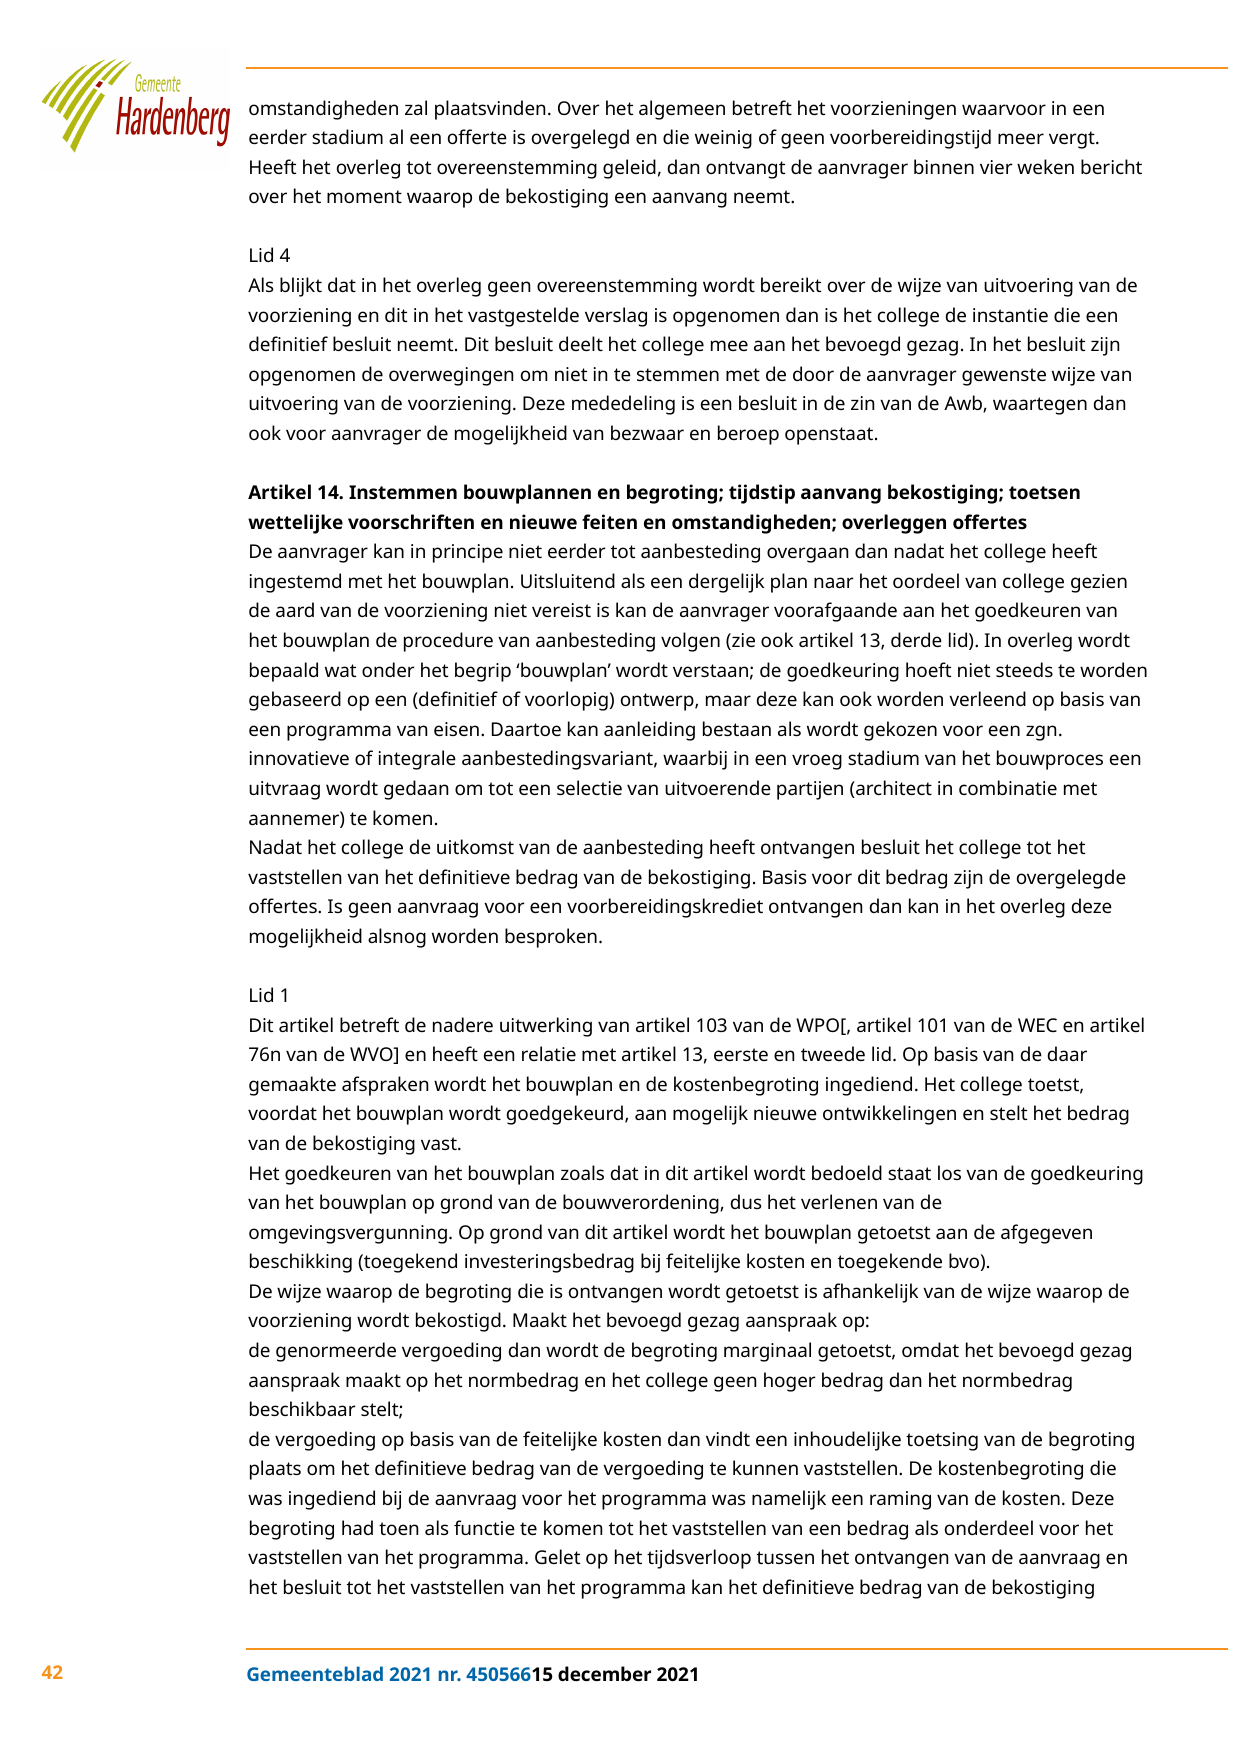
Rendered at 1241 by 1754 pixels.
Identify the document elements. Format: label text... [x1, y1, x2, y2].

text Dit artikel betreft de nadere uitwerking van artikel 103 van de WPO[, artikel 101 van de WEC en artikel 76n van de WVO] en heeft een relatie met artikel 13, eerste en tweede lid. Op basis van de daar gemaakte afspraken wordt het bouwplan en de kostenbegroting ingediend. Het college toetst, voordat het bouwplan wordt goedgekeurd, aan mogelijk nieuwe ontwikkelingen en stelt het bedrag van de bekostiging vast. [248, 1012, 1152, 1156]
text Het goedkeuren van het bouwplan zoals dat in dit artikel wordt bedoeld staat los van de goedkeuring van het bouwplan op grond van de bouwverordening, dus het verlenen van de omgevingsvergunning. Op grond van dit artikel wordt het bouwplan getoetst aan de afgegeven beschikking (toegekend investeringsbedrag bij feitelijke kosten en toegekende bvo). [248, 1160, 1152, 1274]
text Lid 4 [248, 243, 1152, 268]
text de vergoeding op basis van de feitelijke kosten dan vindt een inhoudelijke toetsing van de begroting plaats om het definitieve bedrag van de vergoeding te kunnen vaststellen. De kostenbegroting die was ingediend bij de aanvraag voor het programma was namelijk een raming van de kosten. Deze begroting had toen als functie te komen tot het vaststellen van een bedrag als onderdeel voor het vaststellen van het programma. Gelet op het tijdsverloop tussen het ontvangen van de aanvraag en het besluit tot het vaststellen van het programma kan het definitieve bedrag van de bekostiging [248, 1426, 1152, 1600]
text De wijze waarop de begroting die is ontvangen wordt getoetst is afhankelijk van de wijze waarop de voorziening wordt bekostigd. Maakt het bevoegd gezag aanspraak op: [248, 1278, 1152, 1333]
text De aanvrager kan in principe niet eerder tot aanbesteding overgaan dan nadat het college heeft ingestemd met het bouwplan. Uitsluitend als een dergelijk plan naar het oordeel van college gezien de aard van de voorziening niet vereist is kan de aanvrager voorafgaande aan het goedkeuren van het bouwplan de procedure van aanbesteding volgen (zie ook artikel 13, derde lid). In overleg wordt bepaald wat onder het begrip ‘bouwplan’ wordt verstaan; de goedkeuring hoeft niet steeds te worden gebaseerd op een (definitief of voorlopig) ontwerp, maar deze kan ook worden verleend op basis van een programma van eisen. Daartoe kan aanleiding bestaan als wordt gekozen voor een zgn. innovatieve of integrale aanbestedingsvariant, waarbij in een vroeg stadium van het bouwproces een uitvraag wordt gedaan om tot een selectie van uitvoerende partijen (architect in combinatie met aannemer) te komen. [248, 538, 1152, 831]
text omstandigheden zal plaatsvinden. Over het algemeen betreft het voorzieningen waarvoor in een eerder stadium al een offerte is overgelegd en die weinig of geen voorbereidingstijd meer vergt. Heeft het overleg tot overeenstemming geleid, dan ontvangt de aanvrager binnen vier weken bericht over het moment waarop de bekostiging een aanvang neemt. [248, 95, 1152, 209]
text Artikel 14. Instemmen bouwplannen en begroting; tijdstip aanvang bekostiging; toetsen wettelijke voorschriften en nieuwe feiten en omstandigheden; overleggen offertes [248, 479, 1152, 535]
text Lid 1 [248, 982, 1152, 1008]
text de genormeerde vergoeding dan wordt de begroting marginaal getoetst, omdat het bevoegd gezag aanspraak maakt op het normbedrag en het college geen hoger bedrag dan het normbedrag beschikbaar stelt; [248, 1337, 1152, 1422]
text Als blijkt dat in het overleg geen overeenstemming wordt bereikt over de wijze van uitvoering van de voorziening en dit in het vastgestelde verslag is opgenomen dan is het college de instantie die een definitief besluit neemt. Dit besluit deelt het college mee aan het bevoegd gezag. In het besluit zijn opgenomen de overwegingen om niet in te stemmen met de door de aanvrager gewenste wijze van uitvoering van de voorziening. Deze mededeling is een besluit in de zin van de Awb, waartegen dan ook voor aanvrager de mogelijkheid van bezwaar en beroep openstaat. [248, 272, 1152, 446]
picture [41, 47, 231, 172]
text Nadat het college de uitkomst van de aanbesteding heeft ontvangen besluit het college tot het vaststellen van het definitieve bedrag van de bekostiging. Basis voor dit bedrag zijn de overgelegde offertes. Is geen aanvraag voor een voorbereidingskrediet ontvangen dan kan in het overleg deze mogelijkheid alsnog worden besproken. [248, 834, 1152, 949]
